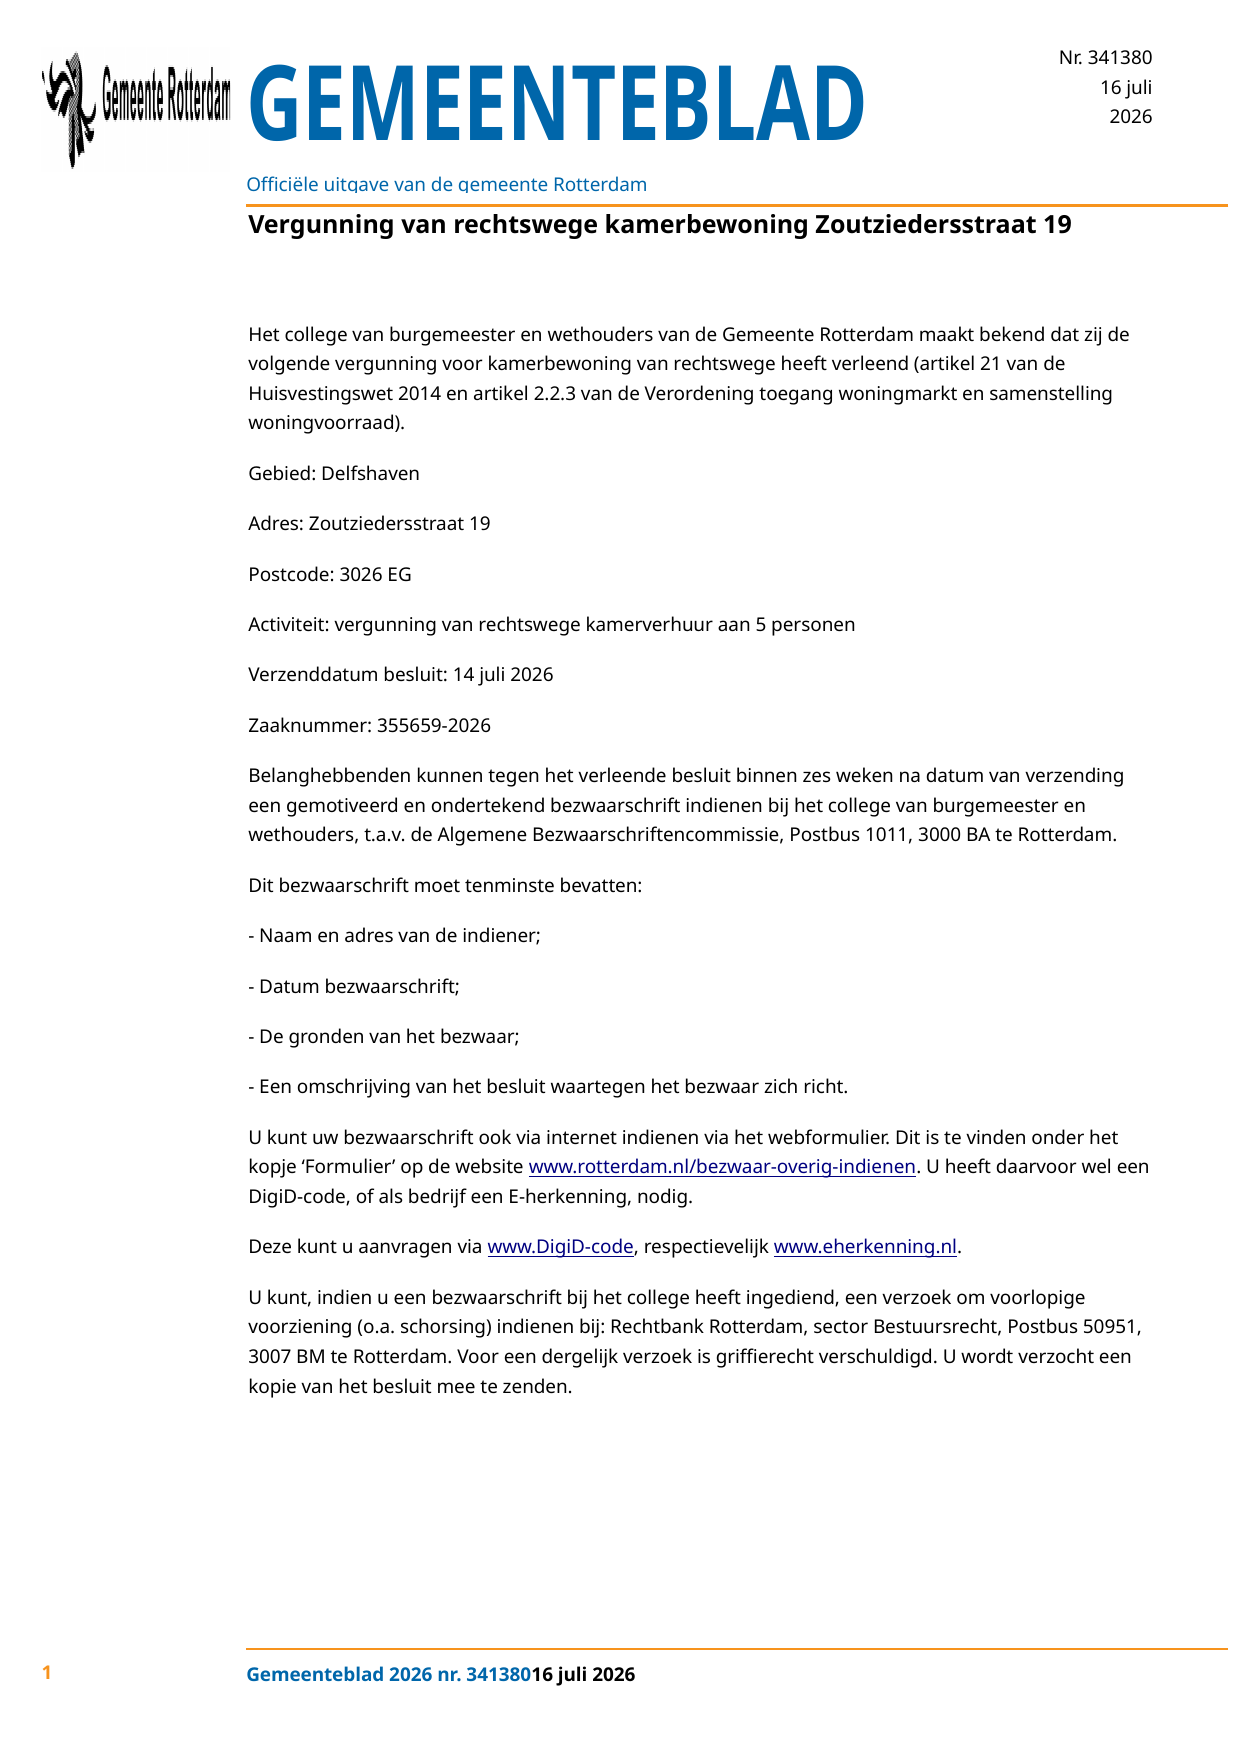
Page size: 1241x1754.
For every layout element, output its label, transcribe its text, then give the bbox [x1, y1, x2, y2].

text Adres: Zoutziedersstraat 19 [248, 510, 1152, 536]
text U kunt uw bezwaarschrift ook via internet indienen via het webformulier. Dit is te vinden onder het kopje ‘Formulier’ op de website www.rotterdam.nl/bezwaar-overig-indienen. U heeft daarvoor wel een DigiD-code, of als bedrijf een E-herkenning, nodig. [248, 1124, 1152, 1209]
text Gebied: Delfshaven [248, 460, 1152, 486]
text Belanghebbenden kunnen tegen het verleende besluit binnen zes weken na datum van verzending een gemotiveerd en ondertekend bezwaarschrift indienen bij het college van burgemeester en wethouders, t.a.v. de Algemene Bezwaarschriftencommissie, Postbus 1011, 3000 BA te Rotterdam. [248, 762, 1152, 847]
text Verzenddatum besluit: 14 juli 2026 [248, 662, 1152, 687]
text Het college van burgemeester en wethouders van de Gemeente Rotterdam maakt bekend dat zij de volgende vergunning voor kamerbewoning van rechtswege heeft verleend (artikel 21 van de Huisvestingswet 2014 en artikel 2.2.3 van de Verordening toegang woningmarkt en samenstelling woningvoorraad). [248, 321, 1152, 435]
text U kunt, indien u een bezwaarschrift bij het college heeft ingediend, een verzoek om voorlopige voorziening (o.a. schorsing) indienen bij: Rechtbank Rotterdam, sector Bestuursrecht, Postbus 50951, 3007 BM te Rotterdam. Voor een dergelijk verzoek is griffierecht verschuldigd. U wordt verzocht een kopie van het besluit mee te zenden. [248, 1284, 1152, 1398]
text Dit bezwaarschrift moet tenminste bevatten: [248, 872, 1152, 898]
text - De gronden van het bezwaar; [248, 1023, 1152, 1049]
text Zaaknummer: 355659-2026 [248, 712, 1152, 738]
text - Naam en adres van de indiener; [248, 922, 1152, 948]
text - Datum bezwaarschrift; [248, 973, 1152, 998]
text Activiteit: vergunning van rechtswege kamerverhuur aan 5 personen [248, 611, 1152, 637]
text - Een omschrijving van het besluit waartegen het bezwaar zich richt. [248, 1074, 1152, 1099]
text Vergunning van rechtswege kamerbewoning Zoutziedersstraat 19 [248, 207, 1152, 241]
text Postcode: 3026 EG [248, 561, 1152, 586]
text Deze kunt u aanvragen via www.DigiD-code, respectievelijk www.eherkenning.nl. [248, 1234, 1152, 1259]
picture [41, 47, 231, 172]
